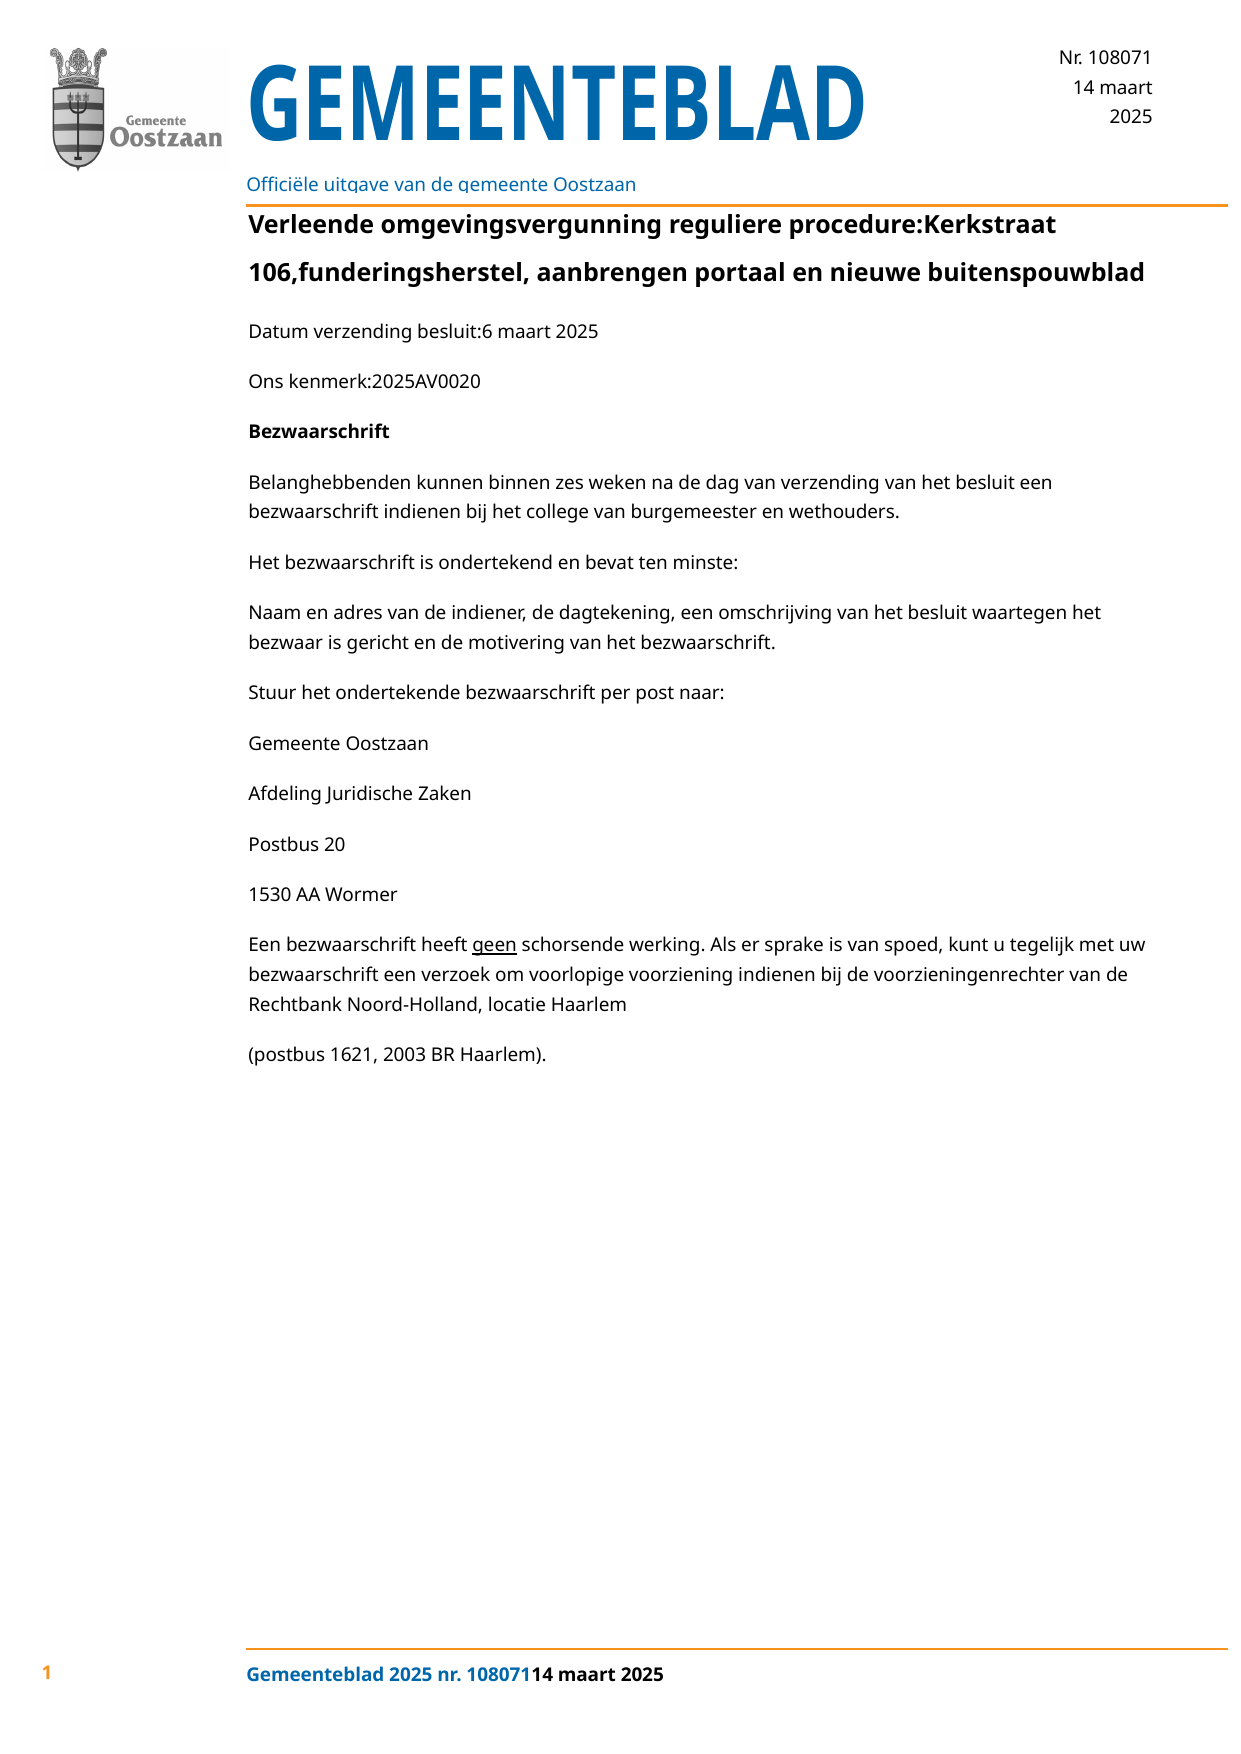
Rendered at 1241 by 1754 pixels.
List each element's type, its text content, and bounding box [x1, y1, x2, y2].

text 1530 AA Wormer [248, 881, 1152, 907]
text Verleende omgevingsvergunning reguliere procedure:Kerkstraat 106,funderingsherstel, aanbrengen portaal en nieuwe buitenspouwblad [248, 207, 1152, 288]
text (postbus 1621, 2003 BR Haarlem). [248, 1041, 1152, 1067]
text Een bezwaarschrift heeft geen schorsende werking. Als er sprake is van spoed, kunt u tegelijk met uw bezwaarschrift een verzoek om voorlopige voorziening indienen bij de voorzieningenrechter van de Rechtbank Noord-Holland, locatie Haarlem [248, 932, 1152, 1017]
text Belanghebbenden kunnen binnen zes weken na de dag van verzending van het besluit een bezwaarschrift indienen bij het college van burgemeester en wethouders. [248, 469, 1152, 524]
text Gemeente Oostzaan [248, 730, 1152, 756]
picture [41, 47, 231, 172]
text Bezwaarschrift [248, 419, 1152, 444]
text Naam en adres van de indiener, de dagtekening, een omschrijving van het besluit waartegen het bezwaar is gericht en de motivering van het bezwaarschrift. [248, 599, 1152, 655]
text Postbus 20 [248, 831, 1152, 857]
text Ons kenmerk:2025AV0020 [248, 368, 1152, 394]
text Stuur het ondertekende bezwaarschrift per post naar: [248, 679, 1152, 705]
text Het bezwaarschrift is ondertekend en bevat ten minste: [248, 549, 1152, 575]
text Afdeling Juridische Zaken [248, 780, 1152, 806]
text Datum verzending besluit:6 maart 2025 [248, 318, 1152, 344]
